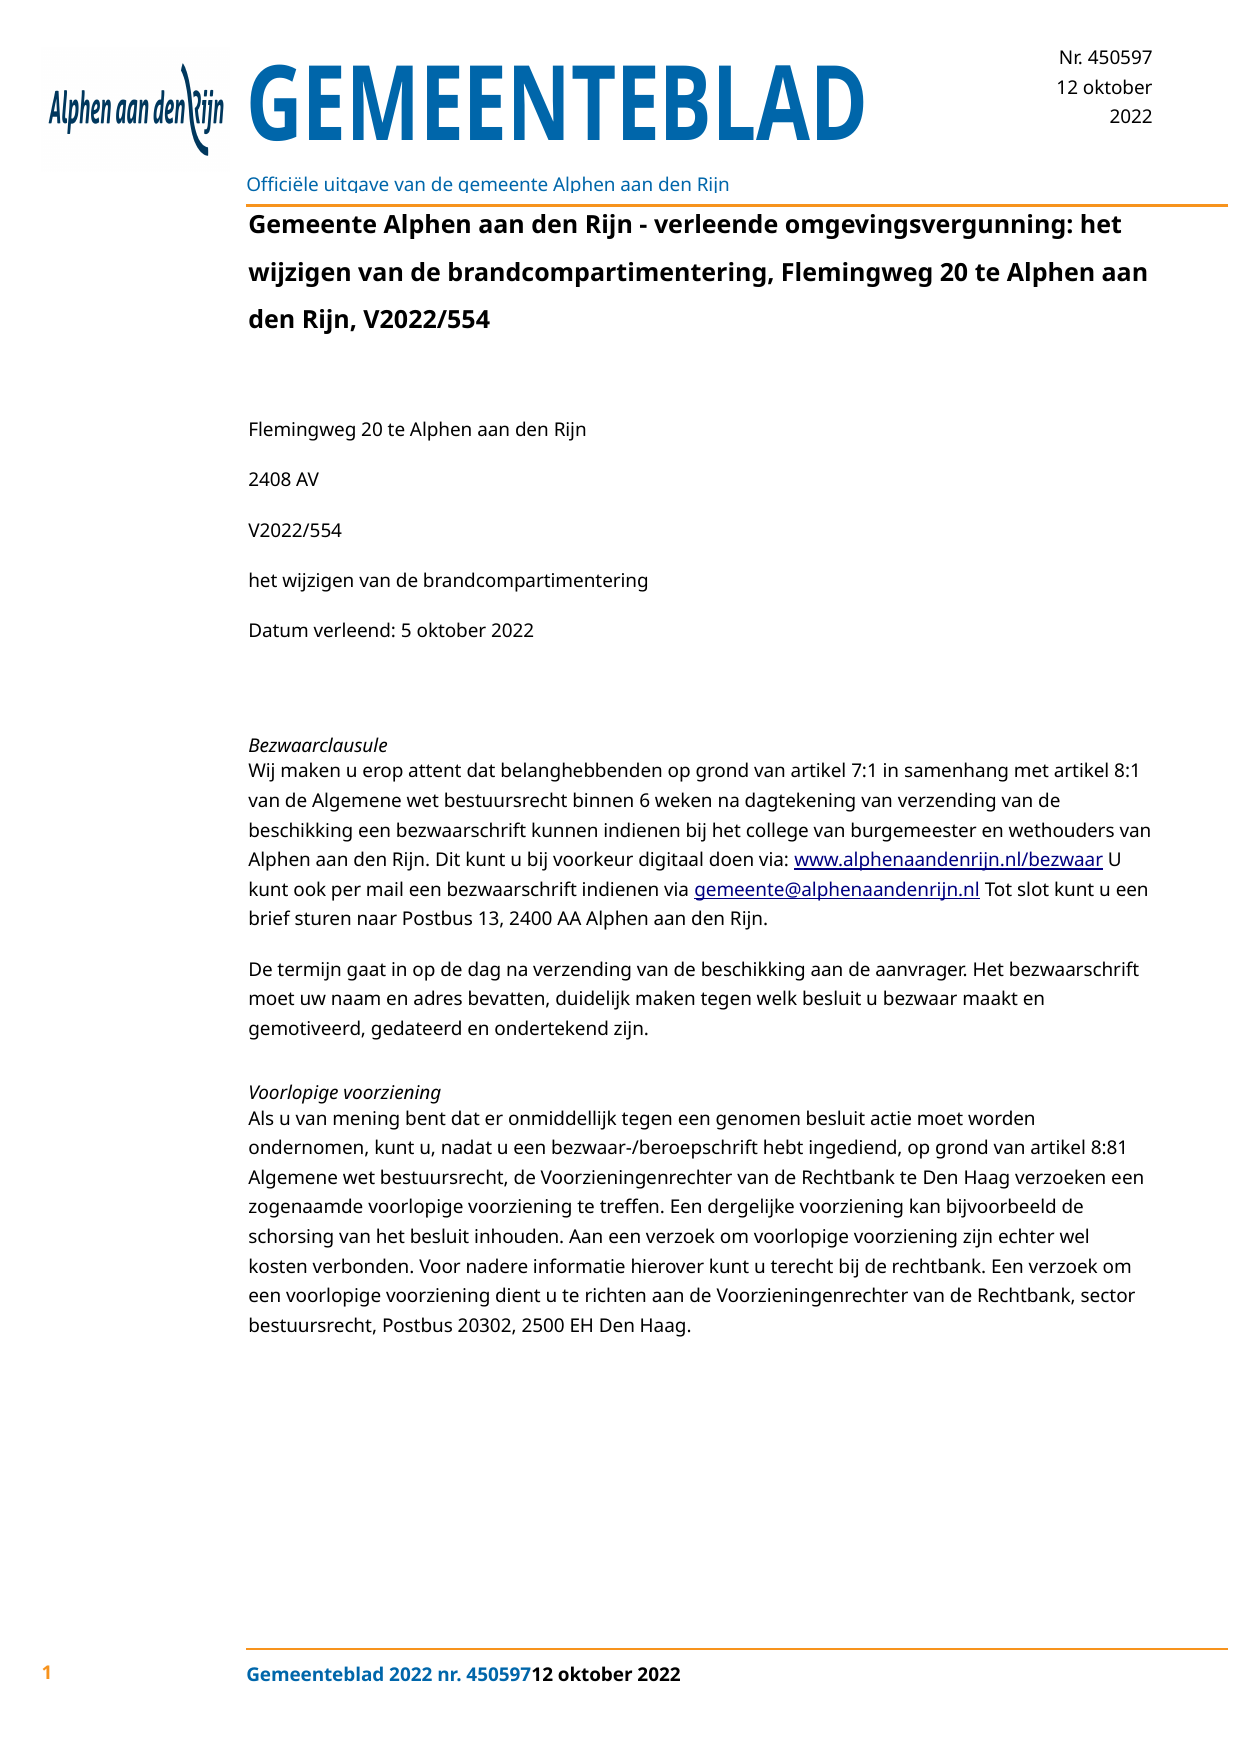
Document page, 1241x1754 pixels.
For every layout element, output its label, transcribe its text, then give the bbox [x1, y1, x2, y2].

text De termijn gaat in op de dag na verzending van de beschikking aan de aanvrager. Het bezwaarschrift moet uw naam en adres bevatten, duidelijk maken tegen welk besluit u bezwaar maakt en gemotiveerd, gedateerd en ondertekend zijn. [248, 956, 1152, 1041]
text het wijzigen van de brandcompartimentering [248, 567, 1152, 593]
picture [41, 47, 231, 172]
text Voorlopige voorziening [248, 1079, 1152, 1105]
text Als u van mening bent dat er onmiddellijk tegen een genomen besluit actie moet worden ondernomen, kunt u, nadat u een bezwaar-/beroepschrift hebt ingediend, op grond van artikel 8:81 Algemene wet bestuursrecht, de Voorzieningenrechter van de Rechtbank te Den Haag verzoeken een zogenaamde voorlopige voorziening te treffen. Een dergelijke voorziening kan bijvoorbeeld de schorsing van het besluit inhouden. Aan een verzoek om voorlopige voorziening zijn echter wel kosten verbonden. Voor nadere informatie hierover kunt u terecht bij de rechtbank. Een verzoek om een voorlopige voorziening dient u te richten aan de Voorzieningenrechter van de Rechtbank, sector bestuursrecht, Postbus 20302, 2500 EH Den Haag. [248, 1105, 1152, 1338]
text Gemeente Alphen aan den Rijn - verleende omgevingsvergunning: het wijzigen van de brandcompartimentering, Flemingweg 20 te Alphen aan den Rijn, V2022/554 [248, 207, 1152, 336]
text Wij maken u erop attent dat belanghebbenden op grond van artikel 7:1 in samenhang met artikel 8:1 van de Algemene wet bestuursrecht binnen 6 weken na dagtekening van verzending van de beschikking een bezwaarschrift kunnen indienen bij het college van burgemeester en wethouders van Alphen aan den Rijn. Dit kunt u bij voorkeur digitaal doen via: www.alphenaandenrijn.nl/bezwaar U kunt ook per mail een bezwaarschrift indienen via gemeente@alphenaandenrijn.nl Tot slot kunt u een brief sturen naar Postbus 13, 2400 AA Alphen aan den Rijn. [248, 758, 1152, 931]
text V2022/554 [248, 517, 1152, 542]
text Flemingweg 20 te Alphen aan den Rijn [248, 416, 1152, 442]
text 2408 AV [248, 466, 1152, 492]
text Datum verleend: 5 oktober 2022 [248, 618, 1152, 643]
text Bezwaarclausule [248, 732, 1152, 758]
